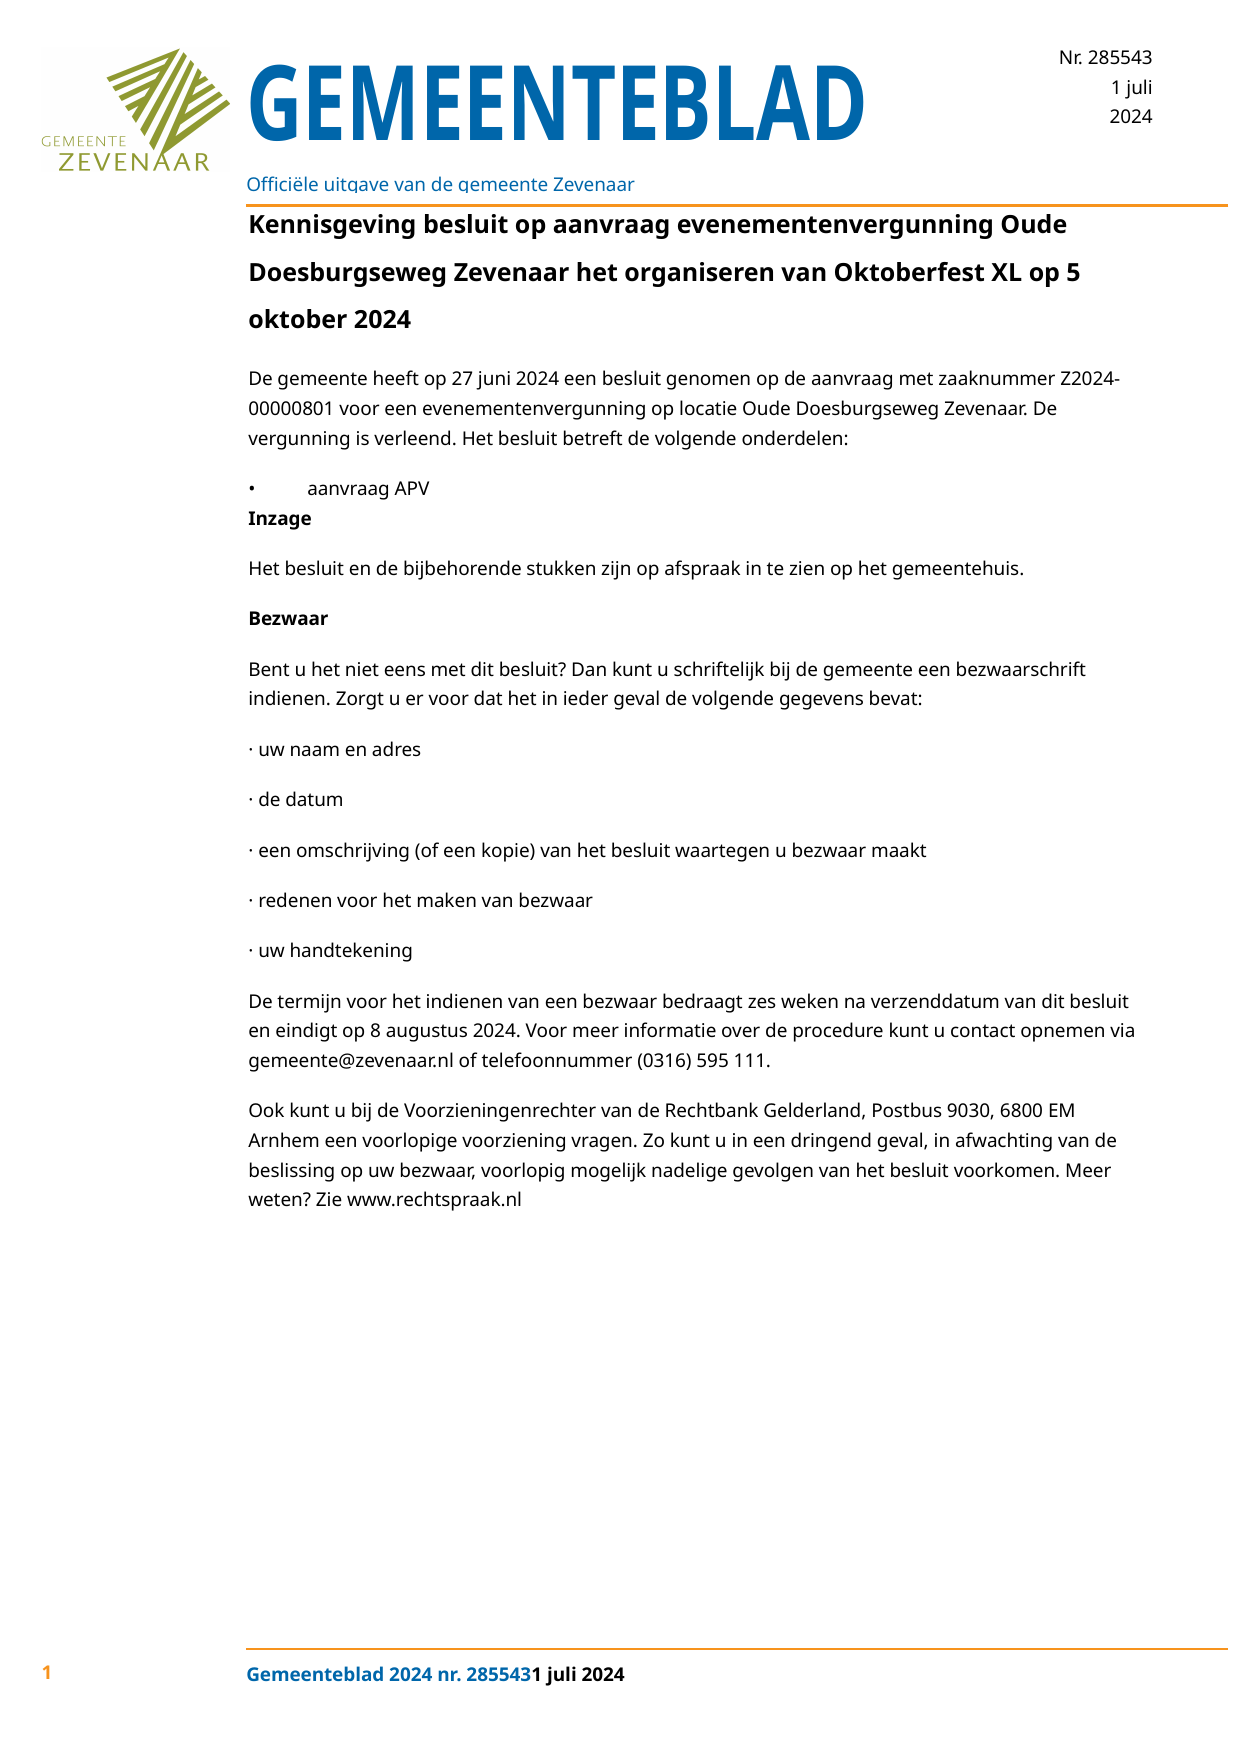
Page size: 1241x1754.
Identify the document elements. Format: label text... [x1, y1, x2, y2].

text Bent u het niet eens met dit besluit? Dan kunt u schriftelijk bij de gemeente een bezwaarschrift indienen. Zorgt u er voor dat het in ieder geval de volgende gegevens bevat: [248, 656, 1152, 711]
text Bezwaar [248, 606, 1152, 631]
text · uw handtekening [248, 938, 1152, 963]
text De termijn voor het indienen van een bezwaar bedraagt zes weken na verzenddatum van dit besluit en eindigt op 8 augustus 2024. Voor meer informatie over de procedure kunt u contact opnemen via gemeente@zevenaar.nl of telefoonnummer (0316) 595 111. [248, 988, 1152, 1073]
text Het besluit en de bijbehorende stukken zijn op afspraak in te zien op het gemeentehuis. [248, 555, 1152, 581]
list aanvraag APV [248, 475, 1152, 501]
text · redenen voor het maken van bezwaar [248, 887, 1152, 913]
text De gemeente heeft op 27 juni 2024 een besluit genomen op de aanvraag met zaaknummer Z2024-00000801 voor een evenementenvergunning op locatie Oude Doesburgseweg Zevenaar. De vergunning is verleend. Het besluit betreft de volgende onderdelen: [248, 366, 1152, 450]
text Inzage [248, 505, 1152, 530]
text · de datum [248, 786, 1152, 812]
picture [41, 47, 231, 172]
text Kennisgeving besluit op aanvraag evenementenvergunning Oude Doesburgseweg Zevenaar het organiseren van Oktoberfest XL op 5 oktober 2024 [248, 207, 1152, 336]
text Ook kunt u bij de Voorzieningenrechter van de Rechtbank Gelderland, Postbus 9030, 6800 EM Arnhem een voorlopige voorziening vragen. Zo kunt u in een dringend geval, in afwachting van de beslissing op uw bezwaar, voorlopig mogelijk nadelige gevolgen van het besluit voorkomen. Meer weten? Zie www.rechtspraak.nl [248, 1098, 1152, 1212]
text · uw naam en adres [248, 736, 1152, 762]
text · een omschrijving (of een kopie) van het besluit waartegen u bezwaar maakt [248, 837, 1152, 862]
